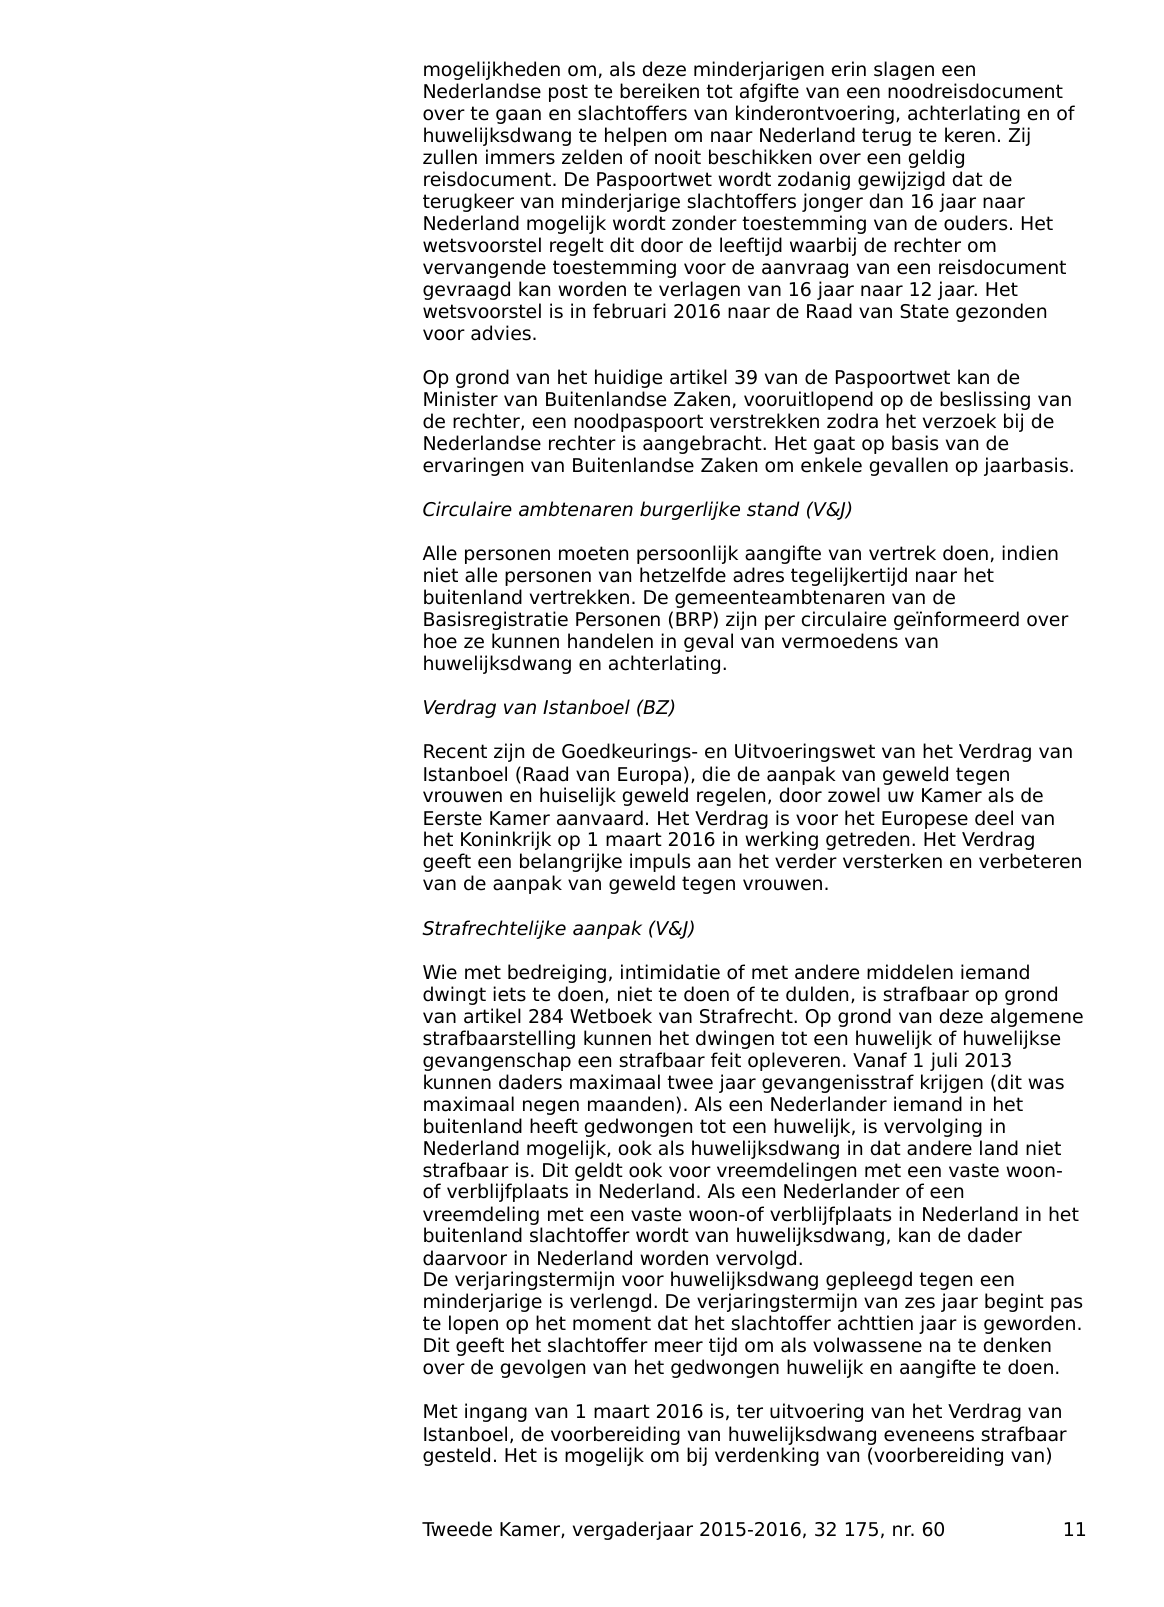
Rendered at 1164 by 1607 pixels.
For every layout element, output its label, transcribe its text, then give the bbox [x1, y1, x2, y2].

text Alle personen moeten persoonlijk aangifte van vertrek doen, indien niet alle personen van hetzelfde adres tegelijkertijd naar het buitenland vertrekken. De gemeenteambtenaren van de Basisregistratie Personen (BRP) zijn per circulaire geïnformeerd over hoe ze kunnen handelen in geval van vermoedens van huwelijksdwang en achterlating. [422, 543, 1087, 675]
text De verjaringstermijn voor huwelijksdwang gepleegd tegen een minderjarige is verlengd. De verjaringstermijn van zes jaar begint pas te lopen op het moment dat het slachtoffer achttien jaar is geworden. Dit geeft het slachtoffer meer tijd om als volwassene na te denken over de gevolgen van het gedwongen huwelijk en aangifte te doen. [422, 1269, 1087, 1379]
text Op grond van het huidige artikel 39 van de Paspoortwet kan de Minister van Buitenlandse Zaken, vooruitlopend op de beslissing van de rechter, een noodpaspoort verstrekken zodra het verzoek bij de Nederlandse rechter is aangebracht. Het gaat op basis van de ervaringen van Buitenlandse Zaken om enkele gevallen op jaarbasis. [422, 367, 1087, 477]
subtitle Verdrag van Istanboel (BZ) [422, 697, 1087, 719]
text mogelijkheden om, als deze minderjarigen erin slagen een Nederlandse post te bereiken tot afgifte van een noodreisdocument over te gaan en slachtoffers van kinderontvoering, achterlating en of huwelijksdwang te helpen om naar Nederland terug te keren. Zij zullen immers zelden of nooit beschikken over een geldig reisdocument. De Paspoortwet wordt zodanig gewijzigd dat de terugkeer van minderjarige slachtoffers jonger dan 16 jaar naar Nederland mogelijk wordt zonder toestemming van de ouders. Het wetsvoorstel regelt dit door de leeftijd waarbij de rechter om vervangende toestemming voor de aanvraag van een reisdocument gevraagd kan worden te verlagen van 16 jaar naar 12 jaar. Het wetsvoorstel is in februari 2016 naar de Raad van State gezonden voor advies. [422, 59, 1087, 345]
subtitle Strafrechtelijke aanpak (V&J) [422, 917, 1087, 939]
text Met ingang van 1 maart 2016 is, ter uitvoering van het Verdrag van Istanboel, de voorbereiding van huwelijksdwang eveneens strafbaar gesteld. Het is mogelijk om bij verdenking van (voorbereiding van) [422, 1401, 1087, 1467]
text Recent zijn de Goedkeurings- en Uitvoeringswet van het Verdrag van Istanboel (Raad van Europa), die de aanpak van geweld tegen vrouwen en huiselijk geweld regelen, door zowel uw Kamer als de Eerste Kamer aanvaard. Het Verdrag is voor het Europese deel van het Koninkrijk op 1 maart 2016 in werking getreden. Het Verdrag geeft een belangrijke impuls aan het verder versterken en verbeteren van de aanpak van geweld tegen vrouwen. [422, 741, 1087, 895]
subtitle Circulaire ambtenaren burgerlijke stand (V&J) [422, 499, 1087, 521]
text Wie met bedreiging, intimidatie of met andere middelen iemand dwingt iets te doen, niet te doen of te dulden, is strafbaar op grond van artikel 284 Wetboek van Strafrecht. Op grond van deze algemene strafbaarstelling kunnen het dwingen tot een huwelijk of huwelijkse gevangenschap een strafbaar feit opleveren. Vanaf 1 juli 2013 kunnen daders maximaal twee jaar gevangenisstraf krijgen (dit was maximaal negen maanden). Als een Nederlander iemand in het buitenland heeft gedwongen tot een huwelijk, is vervolging in Nederland mogelijk, ook als huwelijksdwang in dat andere land niet strafbaar is. Dit geldt ook voor vreemdelingen met een vaste woon- of verblijfplaats in Nederland. Als een Nederlander of een vreemdeling met een vaste woon-of verblijfplaats in Nederland in het buitenland slachtoffer wordt van huwelijksdwang, kan de dader daarvoor in Nederland worden vervolgd. [422, 962, 1087, 1269]
